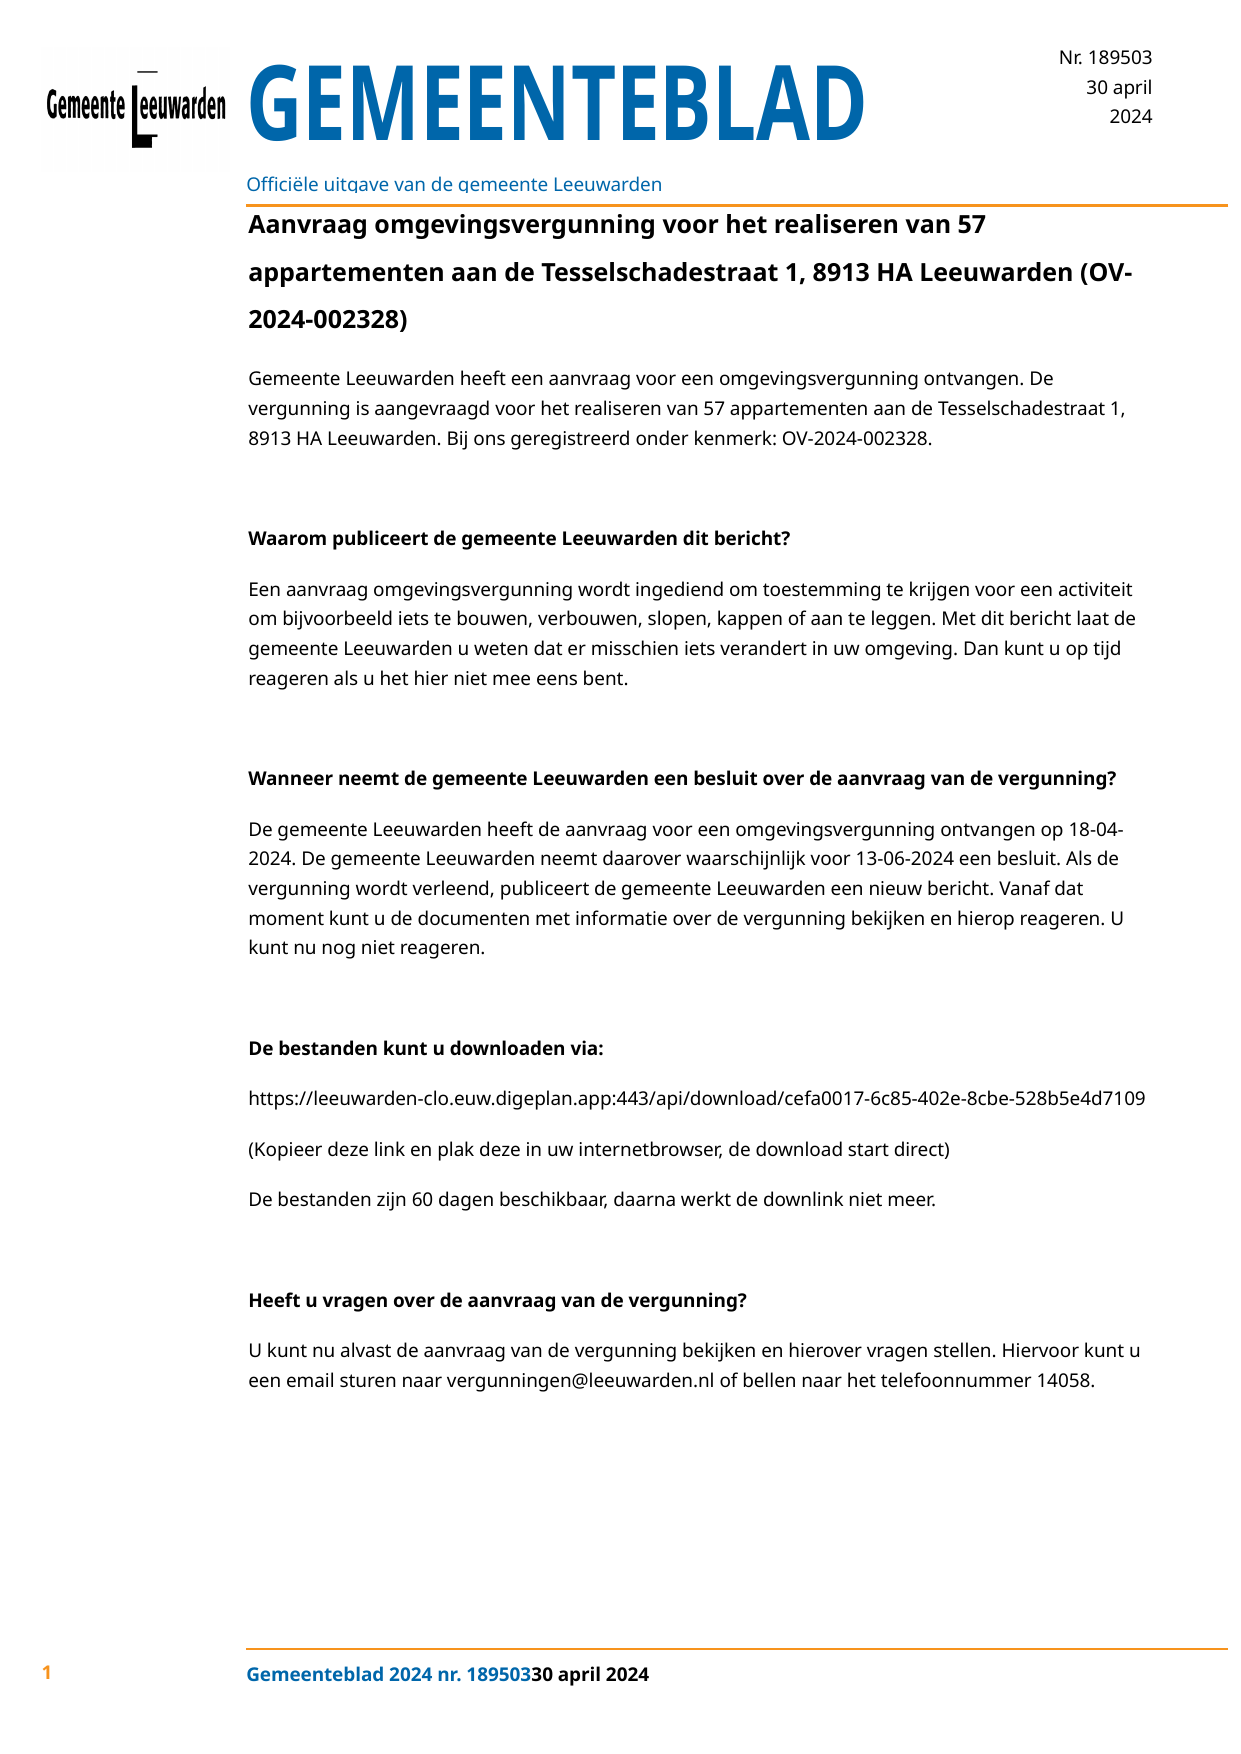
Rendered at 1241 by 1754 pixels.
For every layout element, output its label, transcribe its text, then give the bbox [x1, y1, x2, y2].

text U kunt nu alvast de aanvraag van de vergunning bekijken en hierover vragen stellen. Hiervoor kunt u een email sturen naar vergunningen@leeuwarden.nl of bellen naar het telefoonnummer 14058. [248, 1338, 1152, 1393]
text Een aanvraag omgevingsvergunning wordt ingediend om toestemming te krijgen voor een activiteit om bijvoorbeeld iets te bouwen, verbouwen, slopen, kappen of aan te leggen. Met dit bericht laat de gemeente Leeuwarden u weten dat er misschien iets verandert in uw omgeving. Dan kunt u op tijd reageren als u het hier niet mee eens bent. [248, 576, 1152, 690]
text https://leeuwarden-clo.euw.digeplan.app:443/api/download/cefa0017-6c85-402e-8cbe-528b5e4d7109 [248, 1086, 1152, 1111]
text De gemeente Leeuwarden heeft de aanvraag voor een omgevingsvergunning ontvangen op 18-04-2024. De gemeente Leeuwarden neemt daarover waarschijnlijk voor 13-06-2024 een besluit. Als de vergunning wordt verleend, publiceert de gemeente Leeuwarden een nieuw bericht. Vanaf dat moment kunt u de documenten met informatie over de vergunning bekijken en hierop reageren. U kunt nu nog niet reageren. [248, 816, 1152, 960]
text Gemeente Leeuwarden heeft een aanvraag voor een omgevingsvergunning ontvangen. De vergunning is aangevraagd voor het realiseren van 57 appartementen aan de Tesselschadestraat 1, 8913 HA Leeuwarden. Bij ons geregistreerd onder kenmerk: OV-2024-002328. [248, 366, 1152, 450]
text De bestanden kunt u downloaden via: [248, 1035, 1152, 1061]
text Aanvraag omgevingsvergunning voor het realiseren van 57 appartementen aan de Tesselschadestraat 1, 8913 HA Leeuwarden (OV-2024-002328) [248, 207, 1152, 336]
text De bestanden zijn 60 dagen beschikbaar, daarna werkt de downlink niet meer. [248, 1186, 1152, 1212]
text Heeft u vragen over de aanvraag van de vergunning? [248, 1287, 1152, 1313]
text Wanneer neemt de gemeente Leeuwarden een besluit over de aanvraag van de vergunning? [248, 766, 1152, 791]
picture [41, 47, 231, 172]
text (Kopieer deze link en plak deze in uw internetbrowser, de download start direct) [248, 1136, 1152, 1162]
text Waarom publiceert de gemeente Leeuwarden dit bericht? [248, 526, 1152, 551]
